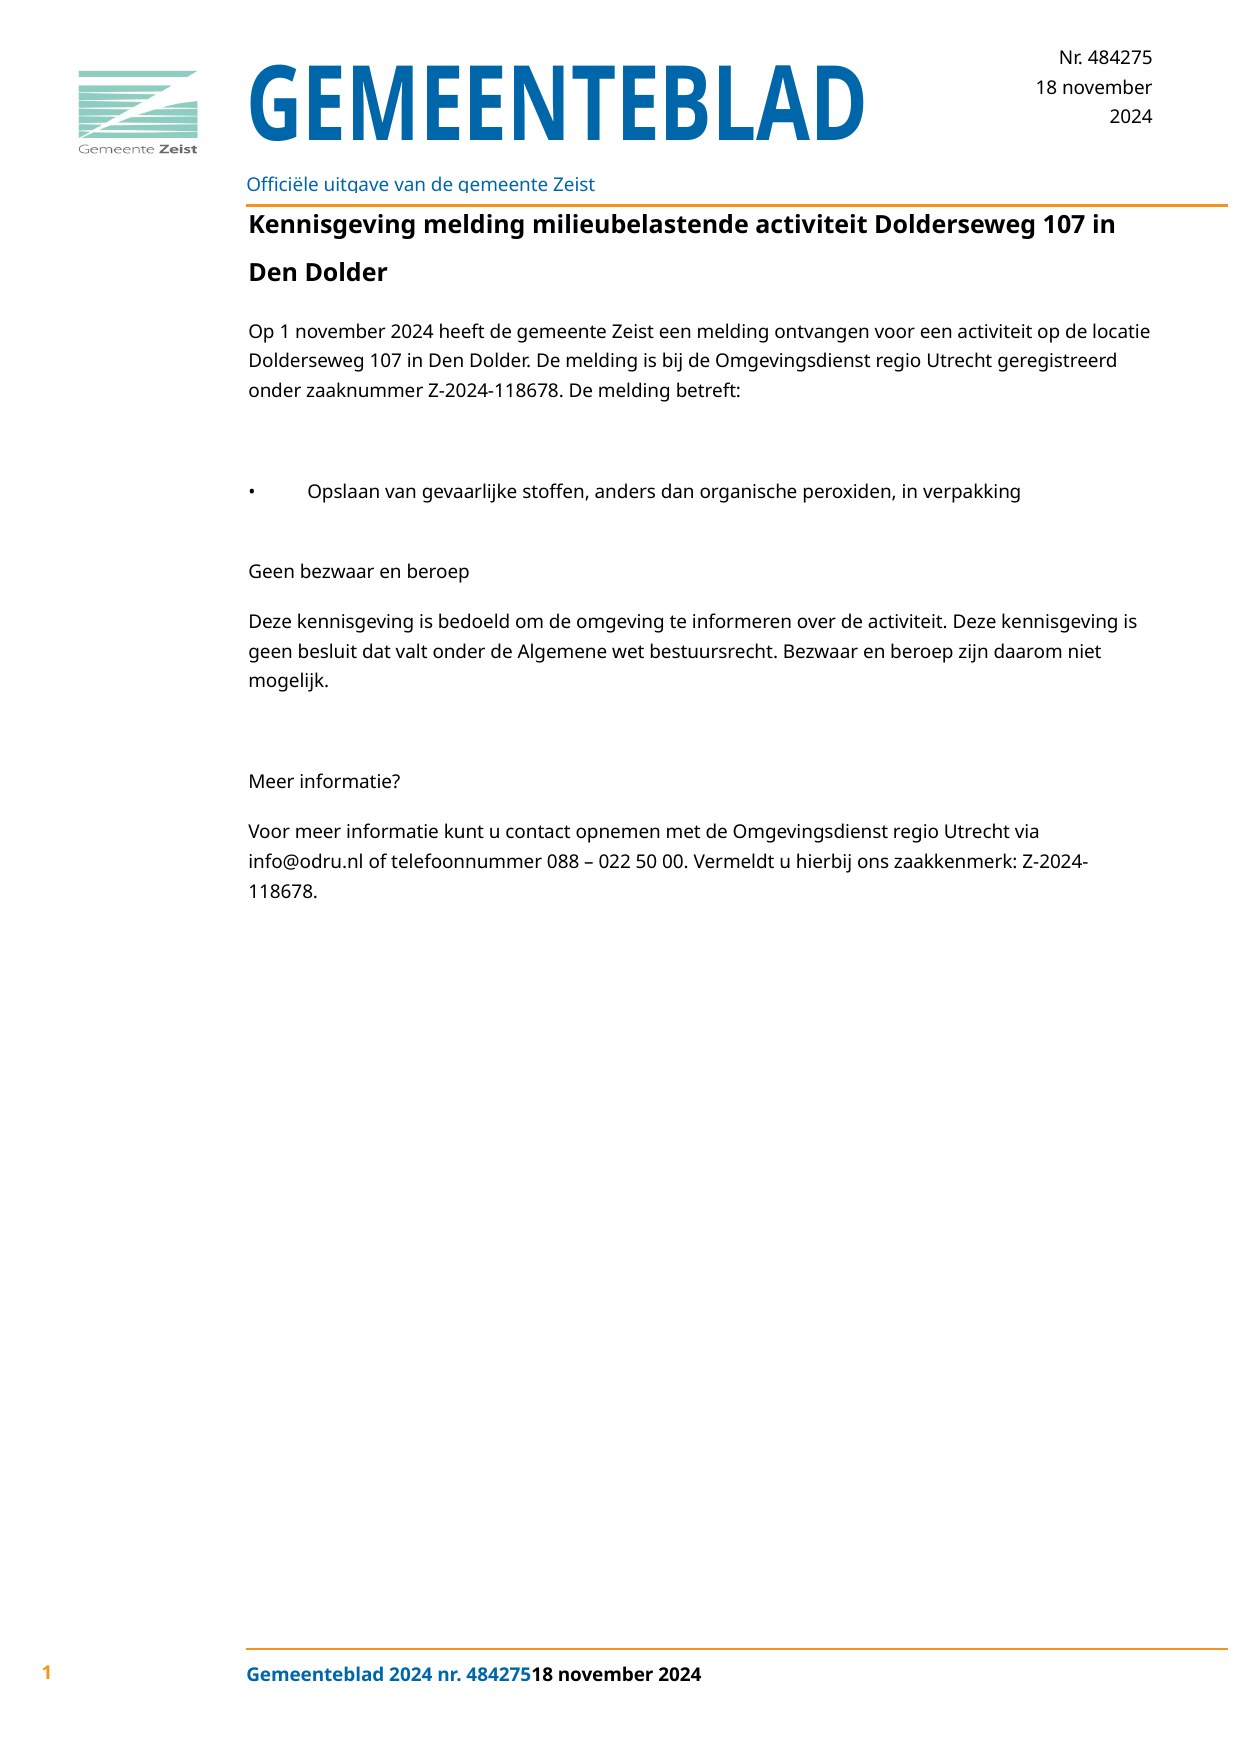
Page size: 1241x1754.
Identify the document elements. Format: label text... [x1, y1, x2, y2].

text Deze kennisgeving is bedoeld om de omgeving te informeren over de activiteit. Deze kennisgeving is geen besluit dat valt onder de Algemene wet bestuursrecht. Bezwaar en beroep zijn daarom niet mogelijk. [248, 608, 1152, 693]
list Opslaan van gevaarlijke stoffen, anders dan organische peroxiden, in verpakking [248, 478, 1152, 504]
text Voor meer informatie kunt u contact opnemen met de Omgevingsdienst regio Utrecht via info@odru.nl of telefoonnummer 088 – 022 50 00. Vermeldt u hierbij ons zaakkenmerk: Z-2024-118678. [248, 819, 1152, 904]
picture [41, 47, 231, 172]
text Op 1 november 2024 heeft de gemeente Zeist een melding ontvangen voor een activiteit op de locatie Dolderseweg 107 in Den Dolder. De melding is bij de Omgevingsdienst regio Utrecht geregistreerd onder zaaknummer Z-2024-118678. De melding betreft: [248, 318, 1152, 403]
text Geen bezwaar en beroep [248, 558, 1152, 584]
text Kennisgeving melding milieubelastende activiteit Dolderseweg 107 in Den Dolder [248, 207, 1152, 288]
text Meer informatie? [248, 768, 1152, 794]
